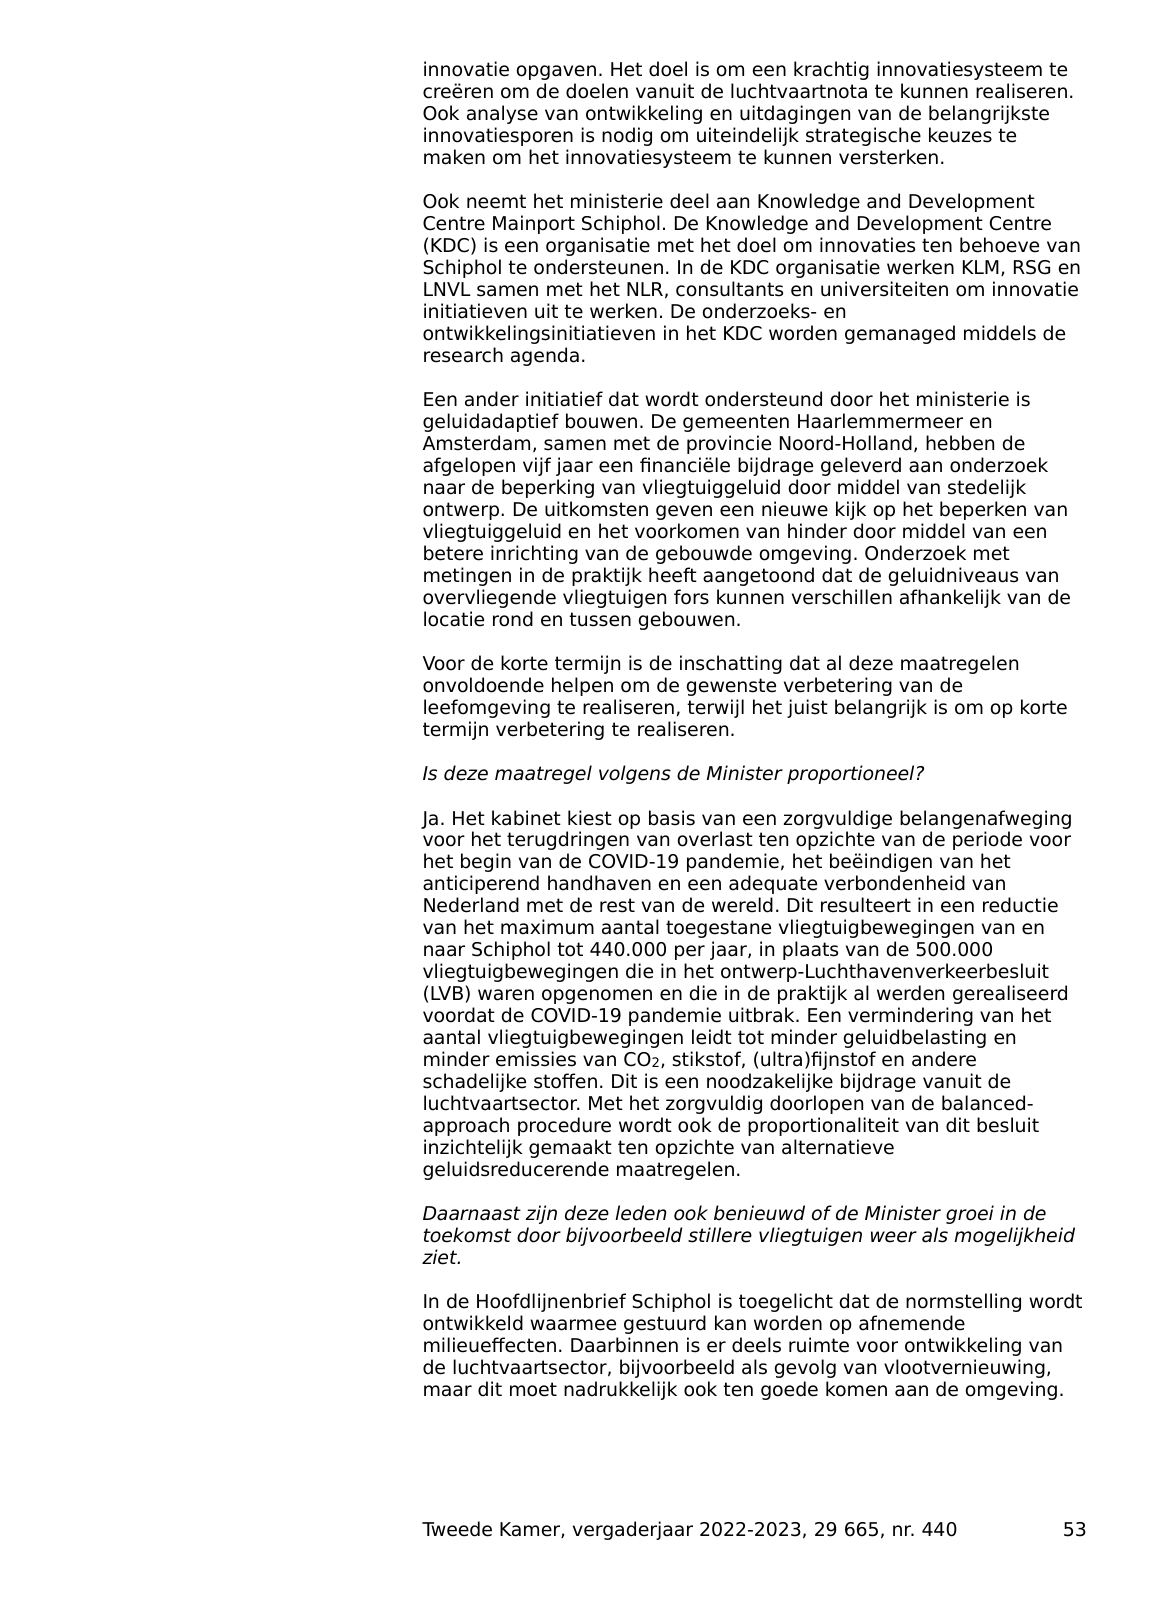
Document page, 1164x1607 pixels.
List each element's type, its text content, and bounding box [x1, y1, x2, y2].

text Is deze maatregel volgens de Minister proportioneel? [422, 763, 1087, 785]
text Voor de korte termijn is de inschatting dat al deze maatregelen onvoldoende helpen om de gewenste verbetering van de leefomgeving te realiseren, terwijl het juist belangrijk is om op korte termijn verbetering te realiseren. [422, 653, 1087, 741]
text Daarnaast zijn deze leden ook benieuwd of de Minister groei in de toekomst door bijvoorbeeld stillere vliegtuigen weer als mogelijkheid ziet. [422, 1203, 1087, 1269]
text Ja. Het kabinet kiest op basis van een zorgvuldige belangenafweging voor het terugdringen van overlast ten opzichte van de periode voor het begin van de COVID-19 pandemie, het beëindigen van het anticiperend handhaven en een adequate verbondenheid van Nederland met de rest van de wereld. Dit resulteert in een reductie van het maximum aantal toegestane vliegtuigbewegingen van en naar Schiphol tot 440.000 per jaar, in plaats van de 500.000 vliegtuigbewegingen die in het ontwerp-Luchthavenverkeerbesluit (LVB) waren opgenomen en die in de praktijk al werden gerealiseerd voordat de COVID-19 pandemie uitbrak. Een vermindering van het aantal vliegtuigbewegingen leidt tot minder geluidbelasting en minder emissies van CO2, stikstof, (ultra)fijnstof en andere schadelijke stoffen. Dit is een noodzakelijke bijdrage vanuit de luchtvaartsector. Met het zorgvuldig doorlopen van de balanced-approach procedure wordt ook de proportionaliteit van dit besluit inzichtelijk gemaakt ten opzichte van alternatieve geluidsreducerende maatregelen. [422, 807, 1087, 1181]
text Een ander initiatief dat wordt ondersteund door het ministerie is geluidadaptief bouwen. De gemeenten Haarlemmermeer en Amsterdam, samen met de provincie Noord-Holland, hebben de afgelopen vijf jaar een financiële bijdrage geleverd aan onderzoek naar de beperking van vliegtuiggeluid door middel van stedelijk ontwerp. De uitkomsten geven een nieuwe kijk op het beperken van vliegtuiggeluid en het voorkomen van hinder door middel van een betere inrichting van de gebouwde omgeving. Onderzoek met metingen in de praktijk heeft aangetoond dat de geluidniveaus van overvliegende vliegtuigen fors kunnen verschillen afhankelijk van de locatie rond en tussen gebouwen. [422, 389, 1087, 631]
text innovatie opgaven. Het doel is om een krachtig innovatiesysteem te creëren om de doelen vanuit de luchtvaartnota te kunnen realiseren. Ook analyse van ontwikkeling en uitdagingen van de belangrijkste innovatiesporen is nodig om uiteindelijk strategische keuzes te maken om het innovatiesysteem te kunnen versterken. [422, 59, 1087, 169]
text In de Hoofdlijnenbrief Schiphol is toegelicht dat de normstelling wordt ontwikkeld waarmee gestuurd kan worden op afnemende milieueffecten. Daarbinnen is er deels ruimte voor ontwikkeling van de luchtvaartsector, bijvoorbeeld als gevolg van vlootvernieuwing, maar dit moet nadrukkelijk ook ten goede komen aan de omgeving. [422, 1291, 1087, 1401]
text Ook neemt het ministerie deel aan Knowledge and Development Centre Mainport Schiphol. De Knowledge and Development Centre (KDC) is een organisatie met het doel om innovaties ten behoeve van Schiphol te ondersteunen. In de KDC organisatie werken KLM, RSG en LNVL samen met het NLR, consultants en universiteiten om innovatie initiatieven uit te werken. De onderzoeks- en ontwikkelingsinitiatieven in het KDC worden gemanaged middels de research agenda. [422, 191, 1087, 367]
